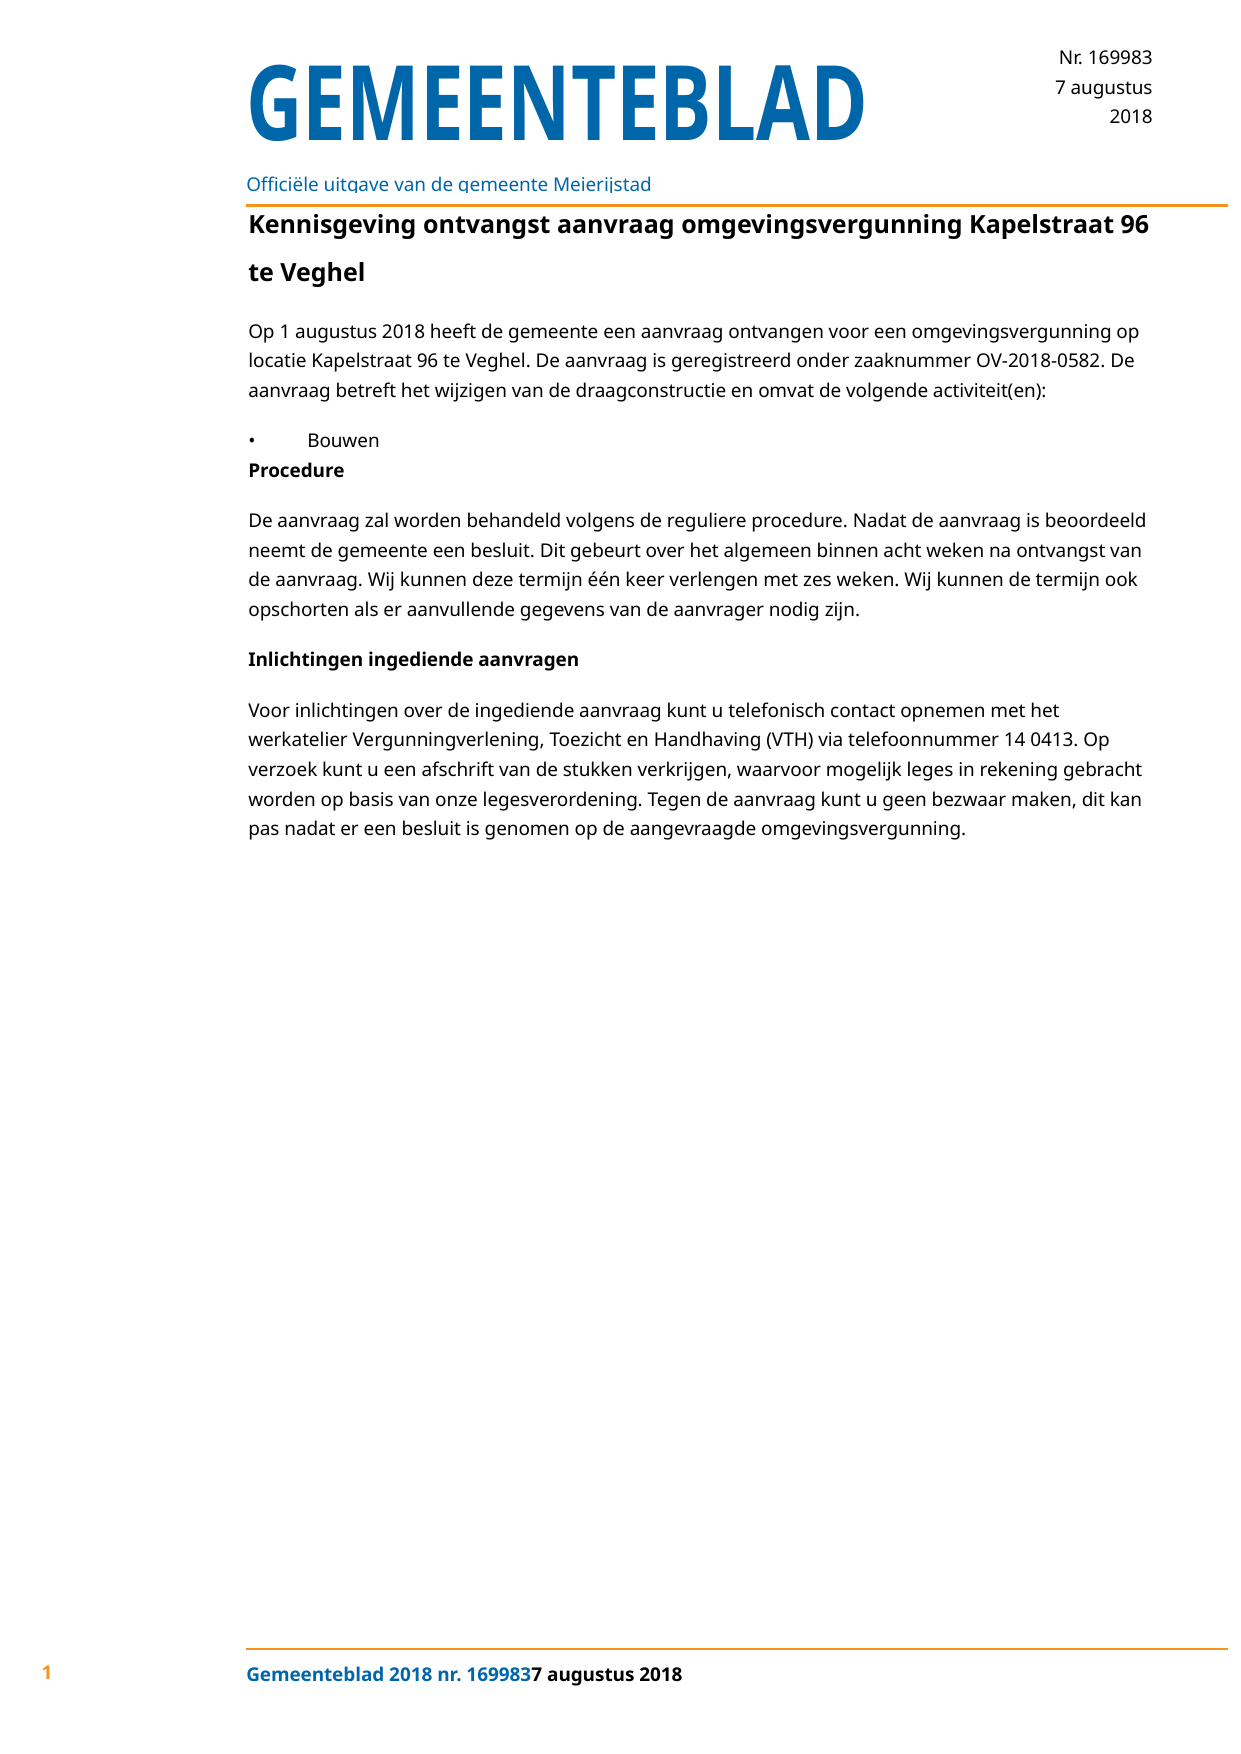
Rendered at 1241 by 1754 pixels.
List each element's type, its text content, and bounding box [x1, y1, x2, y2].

text Op 1 augustus 2018 heeft de gemeente een aanvraag ontvangen voor een omgevingsvergunning op locatie Kapelstraat 96 te Veghel. De aanvraag is geregistreerd onder zaaknummer OV-2018-0582. De aanvraag betreft het wijzigen van de draagconstructie en omvat de volgende activiteit(en): [248, 318, 1152, 403]
text Kennisgeving ontvangst aanvraag omgevingsvergunning Kapelstraat 96 te Veghel [248, 207, 1152, 288]
text De aanvraag zal worden behandeld volgens de reguliere procedure. Nadat de aanvraag is beoordeeld neemt de gemeente een besluit. Dit gebeurt over het algemeen binnen acht weken na ontvangst van de aanvraag. Wij kunnen deze termijn één keer verlengen met zes weken. Wij kunnen de termijn ook opschorten als er aanvullende gegevens van de aanvrager nodig zijn. [248, 507, 1152, 622]
picture [41, 47, 231, 172]
list Bouwen [248, 427, 1152, 453]
text Voor inlichtingen over de ingediende aanvraag kunt u telefonisch contact opnemen met het werkatelier Vergunningverlening, Toezicht en Handhaving (VTH) via telefoonnummer 14 0413. Op verzoek kunt u een afschrift van de stukken verkrijgen, waarvoor mogelijk leges in rekening gebracht worden op basis van onze legesverordening. Tegen de aanvraag kunt u geen bezwaar maken, dit kan pas nadat er een besluit is genomen op de aangevraagde omgevingsvergunning. [248, 697, 1152, 841]
text Inlichtingen ingediende aanvragen [248, 647, 1152, 672]
text Procedure [248, 457, 1152, 483]
